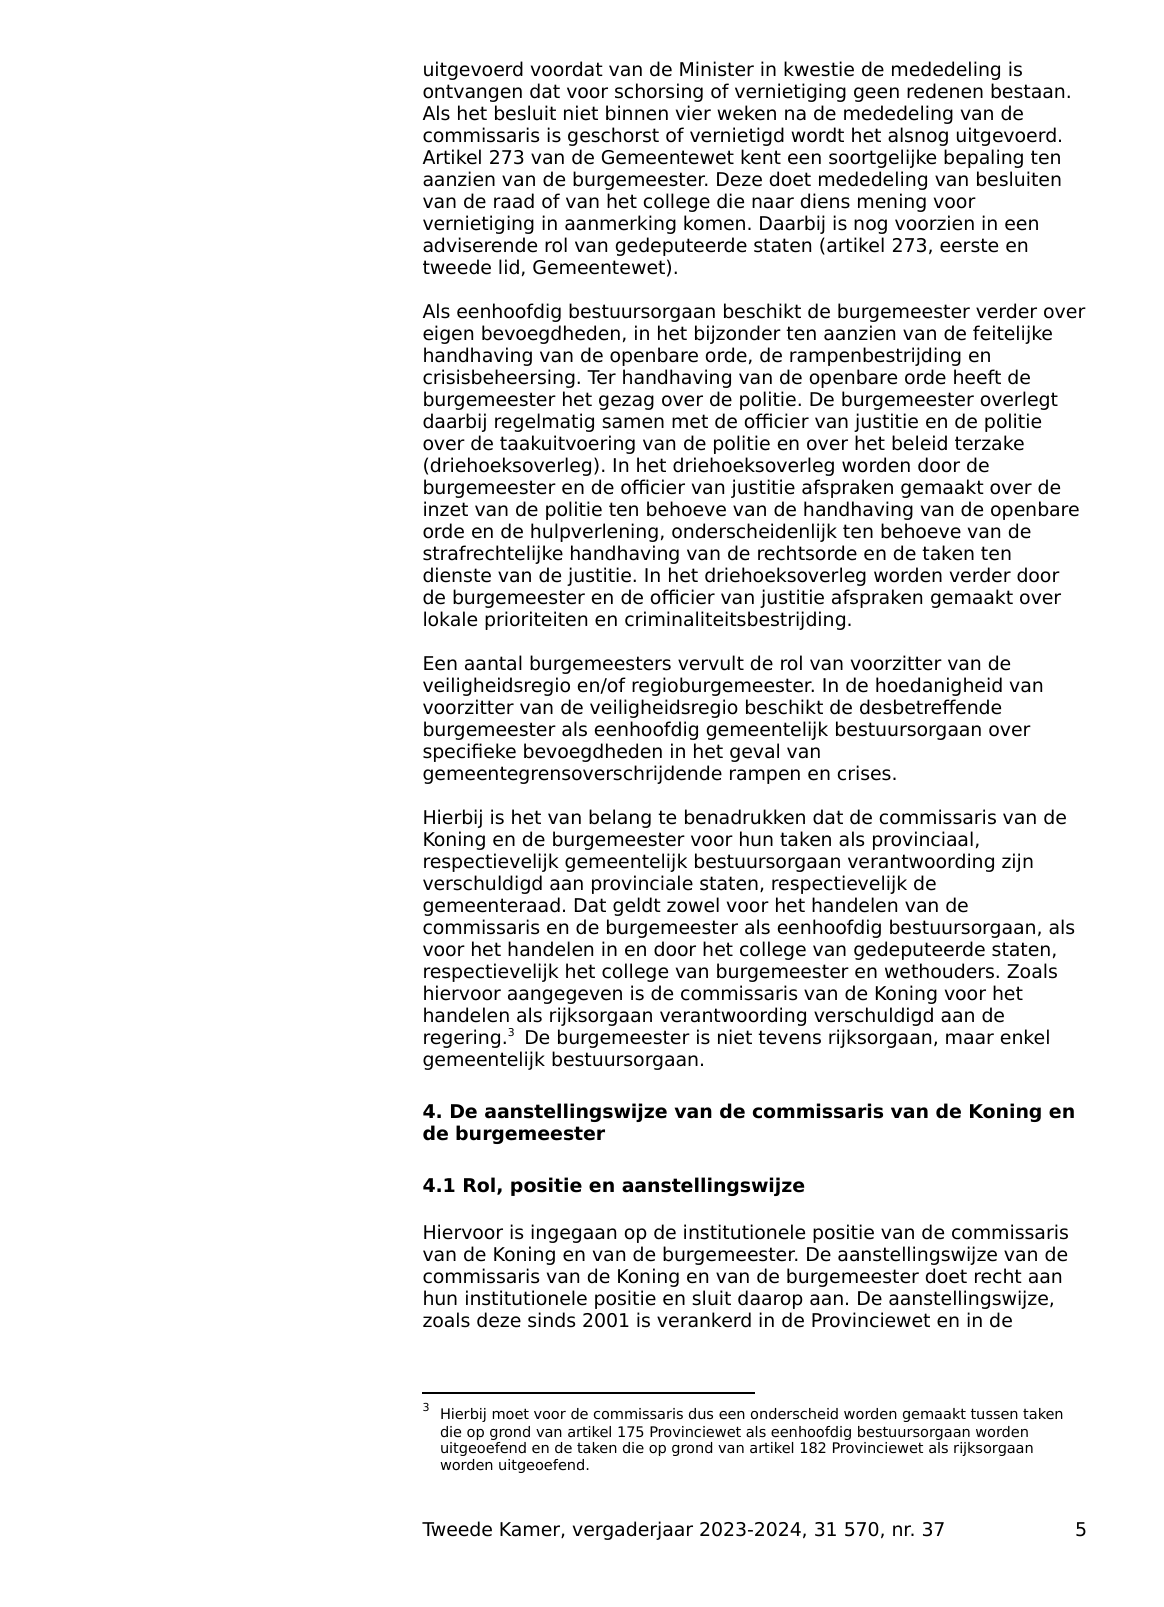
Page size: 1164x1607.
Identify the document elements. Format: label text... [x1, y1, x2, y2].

text Hiervoor is ingegaan op de institutionele positie van de commissaris van de Koning en van de burgemeester. De aanstellingswijze van de commissaris van de Koning en van de burgemeester doet recht aan hun institutionele positie en sluit daarop aan. De aanstellingswijze, zoals deze sinds 2001 is verankerd in de Provinciewet en in de [422, 1222, 1087, 1332]
text Hierbij moet voor de commissaris dus een onderscheid worden gemaakt tussen taken die op grond van artikel 175 Provinciewet als eenhoofdig bestuursorgaan worden uitgeoefend en de taken die op grond van artikel 182 Provinciewet als rijksorgaan worden uitgeoefend. [422, 1402, 1087, 1474]
text Als eenhoofdig bestuursorgaan beschikt de burgemeester verder over eigen bevoegdheden, in het bijzonder ten aanzien van de feitelijke handhaving van de openbare orde, de rampenbestrijding en crisisbeheersing. Ter handhaving van de openbare orde heeft de burgemeester het gezag over de politie. De burgemeester overlegt daarbij regelmatig samen met de officier van justitie en de politie over de taakuitvoering van de politie en over het beleid terzake (driehoeksoverleg). In het driehoeksoverleg worden door de burgemeester en de officier van justitie afspraken gemaakt over de inzet van de politie ten behoeve van de handhaving van de openbare orde en de hulpverlening, onderscheidenlijk ten behoeve van de strafrechtelijke handhaving van de rechtsorde en de taken ten dienste van de justitie. In het driehoeksoverleg worden verder door de burgemeester en de officier van justitie afspraken gemaakt over lokale prioriteiten en criminaliteitsbestrijding. [422, 301, 1087, 631]
text Een aantal burgemeesters vervult de rol van voorzitter van de veiligheidsregio en/of regioburgemeester. In de hoedanigheid van voorzitter van de veiligheidsregio beschikt de desbetreffende burgemeester als eenhoofdig gemeentelijk bestuursorgaan over specifieke bevoegdheden in het geval van gemeentegrensoverschrijdende rampen en crises. [422, 653, 1087, 785]
text Hierbij is het van belang te benadrukken dat de commissaris van de Koning en de burgemeester voor hun taken als provinciaal, respectievelijk gemeentelijk bestuursorgaan verantwoording zijn verschuldigd aan provinciale staten, respectievelijk de gemeenteraad. Dat geldt zowel voor het handelen van de commissaris en de burgemeester als eenhoofdig bestuursorgaan, als voor het handelen in en door het college van gedeputeerde staten, respectievelijk het college van burgemeester en wethouders. Zoals hiervoor aangegeven is de commissaris van de Koning voor het handelen als rijksorgaan verantwoording verschuldigd aan de regering. De burgemeester is niet tevens rijksorgaan, maar enkel gemeentelijk bestuursorgaan. [422, 807, 1087, 1071]
subtitle 4. De aanstellingswijze van de commissaris van de Koning en de burgemeester [422, 1101, 1087, 1145]
subtitle 4.1 Rol, positie en aanstellingswijze [422, 1175, 1087, 1197]
text uitgevoerd voordat van de Minister in kwestie de mededeling is ontvangen dat voor schorsing of vernietiging geen redenen bestaan. Als het besluit niet binnen vier weken na de mededeling van de commissaris is geschorst of vernietigd wordt het alsnog uitgevoerd. Artikel 273 van de Gemeentewet kent een soortgelijke bepaling ten aanzien van de burgemeester. Deze doet mededeling van besluiten van de raad of van het college die naar diens mening voor vernietiging in aanmerking komen. Daarbij is nog voorzien in een adviserende rol van gedeputeerde staten (artikel 273, eerste en tweede lid, Gemeentewet). [422, 59, 1087, 279]
